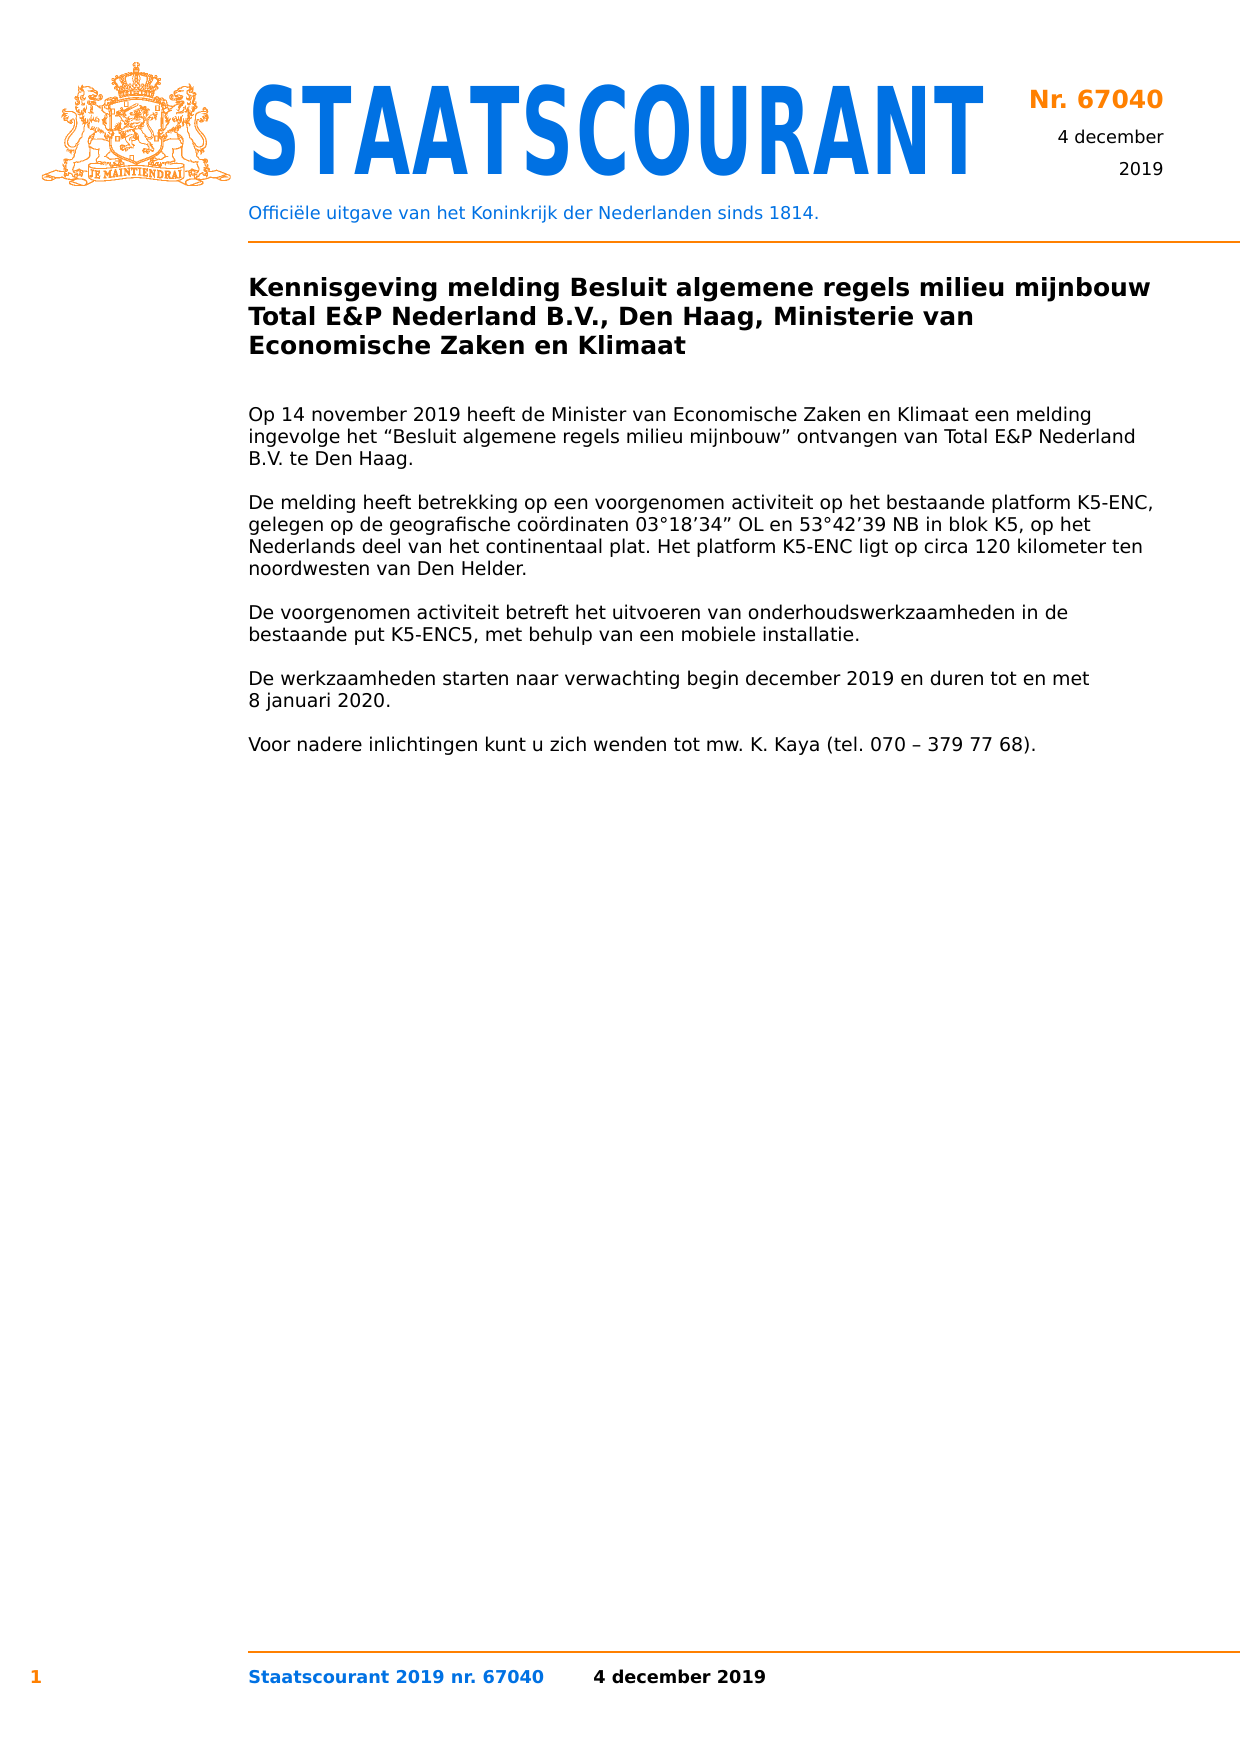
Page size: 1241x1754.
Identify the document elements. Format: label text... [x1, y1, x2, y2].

subtitle Kennisgeving melding Besluit algemene regels milieu mijnbouw Total E&P Nederland B.V., Den Haag, Ministerie van Economische Zaken en Klimaat [248, 273, 1163, 361]
text Voor nadere inlichtingen kunt u zich wenden tot mw. K. Kaya (tel. 070 – 379 77 68). [248, 733, 1163, 756]
table_cell 4 december [998, 121, 1240, 153]
table_header [25, 62, 248, 241]
table_cell Officiële uitgave van het Koninkrijk der Nederlanden sinds 1814. [248, 203, 1240, 241]
table_header Nr. 67040 [998, 62, 1240, 121]
picture [41, 62, 231, 186]
text Op 14 november 2019 heeft de Minister van Economische Zaken en Klimaat een melding ingevolge het “Besluit algemene regels milieu mijnbouw” ontvangen van Total E&P Nederland B.V. te Den Haag. [248, 404, 1163, 470]
text De werkzaamheden starten naar verwachting begin december 2019 en duren tot en met 8 januari 2020. [248, 668, 1163, 712]
text De melding heeft betrekking op een voorgenomen activiteit op het bestaande platform K5-ENC, gelegen op de geografische coördinaten 03°18’34” OL en 53°42’39 NB in blok K5, op het Nederlands deel van het continentaal plat. Het platform K5-ENC ligt op circa 120 kilometer ten noordwesten van Den Helder. [248, 492, 1163, 580]
table_header STAATSCOURANT [248, 62, 998, 203]
table_cell 2019 [998, 153, 1240, 203]
text De voorgenomen activiteit betreft het uitvoeren van onderhoudswerkzaamheden in de bestaande put K5-ENC5, met behulp van een mobiele installatie. [248, 602, 1163, 646]
